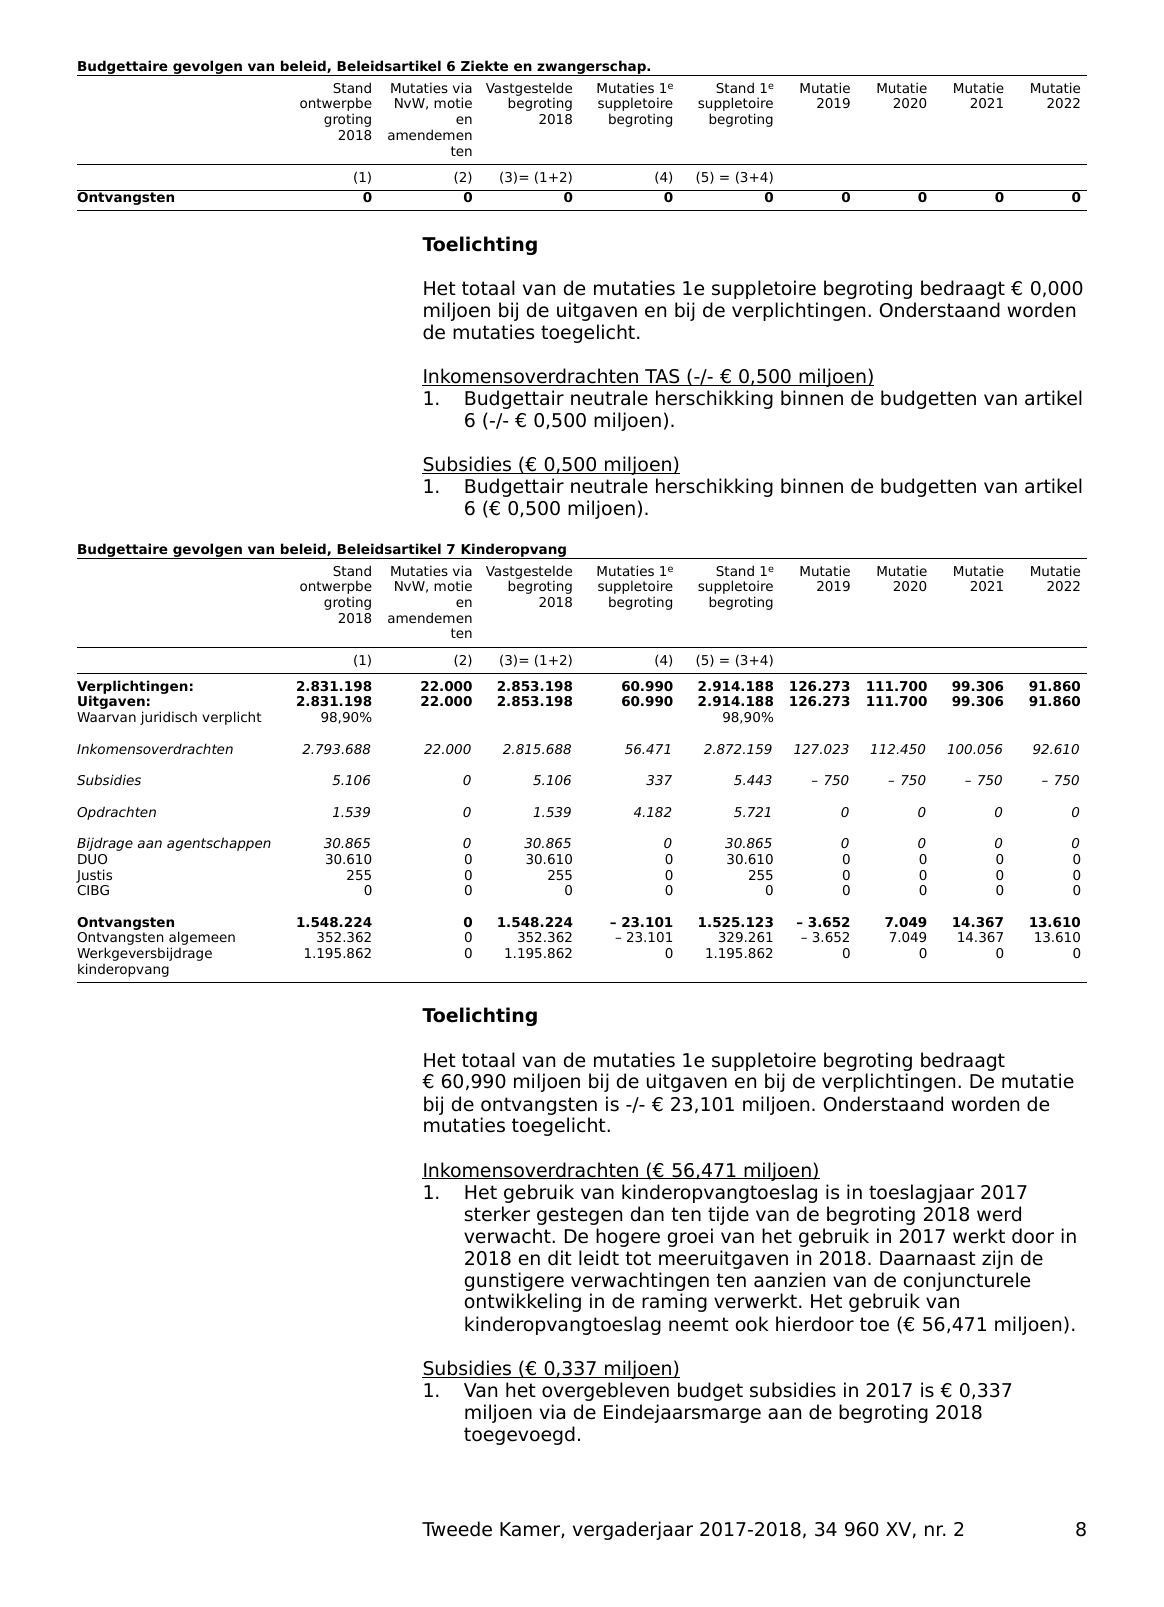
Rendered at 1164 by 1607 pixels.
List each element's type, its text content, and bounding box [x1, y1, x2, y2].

table_cell 0 [933, 836, 1010, 852]
table_cell 0 [579, 191, 679, 210]
table_cell [780, 165, 856, 190]
table_cell [780, 789, 856, 804]
table_cell Subsidies [77, 773, 289, 789]
table_cell 0 [378, 930, 478, 946]
table_cell [378, 820, 478, 836]
table_cell – 750 [1010, 773, 1087, 789]
table_cell 1.195.862 [679, 946, 779, 982]
table_cell [289, 820, 378, 836]
table_cell [679, 820, 779, 836]
table_cell [1010, 899, 1087, 914]
table_cell [933, 757, 1010, 773]
table_cell [1010, 789, 1087, 804]
table_cell 91.860 [1010, 694, 1087, 710]
table_cell Mutaties via NvW, motie en amendementen [378, 559, 478, 647]
table_cell 0 [780, 867, 856, 883]
table_cell Uitgaven: [77, 694, 289, 710]
table_cell 99.306 [933, 694, 1010, 710]
table_cell 0 [378, 852, 478, 867]
table_cell [933, 648, 1010, 673]
table_cell [378, 789, 478, 804]
table_cell [933, 710, 1010, 726]
table_cell 30.610 [289, 852, 378, 867]
table_cell 111.700 [856, 674, 933, 694]
table_cell [77, 789, 289, 804]
table_cell 0 [933, 883, 1010, 899]
table_cell (4) [579, 648, 679, 673]
table_cell 60.990 [579, 694, 679, 710]
table_cell [77, 648, 289, 673]
table_cell 255 [289, 867, 378, 883]
table_cell 2.793.688 [289, 741, 378, 757]
table_cell [679, 757, 779, 773]
table_cell [1010, 648, 1087, 673]
table_cell 0 [780, 852, 856, 867]
table_cell (3)= (1+2) [478, 648, 579, 673]
table_cell 0 [478, 883, 579, 899]
table_cell [933, 899, 1010, 914]
table_cell Vastgestelde begroting 2018 [478, 559, 579, 647]
table_cell (1) [289, 165, 378, 190]
table_cell [478, 757, 579, 773]
table_cell [478, 820, 579, 836]
table_cell 91.860 [1010, 674, 1087, 694]
table_cell [478, 710, 579, 726]
table_cell (3)= (1+2) [478, 165, 579, 190]
table_cell 0 [856, 804, 933, 820]
table_cell [856, 165, 933, 190]
table_cell 22.000 [378, 674, 478, 694]
table_cell [856, 710, 933, 726]
table_cell 2.831.198 [289, 674, 378, 694]
table_cell – 750 [780, 773, 856, 789]
table_cell [579, 757, 679, 773]
table_cell 30.610 [478, 852, 579, 867]
table_cell [478, 726, 579, 741]
table_cell 0 [856, 191, 933, 210]
text Het totaal van de mutaties 1e suppletoire begroting bedraagt € 0,000 miljoen bij de uitgaven en bij de verplichtingen. Onderstaand worden de mutaties toegelicht. [422, 278, 1087, 344]
table_cell (4) [579, 165, 679, 190]
table_cell [933, 820, 1010, 836]
table_cell 0 [933, 867, 1010, 883]
table_cell [378, 726, 478, 741]
table_cell [933, 165, 1010, 190]
table_cell 2.914.188 [679, 674, 779, 694]
table_cell 0 [579, 883, 679, 899]
table_cell 1.525.123 [679, 915, 779, 930]
table_cell Stand 1e suppletoire begroting [679, 559, 779, 647]
table_cell Stand 1e suppletoire begroting [679, 76, 779, 164]
table_cell [856, 648, 933, 673]
table_cell 2.853.198 [478, 694, 579, 710]
table_cell 56.471 [579, 741, 679, 757]
table_cell [289, 789, 378, 804]
table_cell 0 [579, 946, 679, 982]
table_cell [1010, 165, 1087, 190]
table_cell [679, 899, 779, 914]
table_cell [77, 757, 289, 773]
text Het totaal van de mutaties 1e suppletoire begroting bedraagt € 60,990 miljoen bij de uitgaven en bij de verplichtingen. De mutatie bij de ontvangsten is -/- € 23,101 miljoen. Onderstaand worden de mutaties toegelicht. [422, 1049, 1087, 1137]
table_cell (1) [289, 648, 378, 673]
table_cell 0 [1010, 946, 1087, 982]
table_cell [77, 559, 289, 647]
table_cell Mutatie 2019 [780, 559, 856, 647]
table_cell 0 [579, 852, 679, 867]
table_cell Mutatie 2020 [856, 76, 933, 164]
table_cell (2) [378, 165, 478, 190]
table_cell [1010, 820, 1087, 836]
table_cell 0 [378, 915, 478, 930]
table_cell 0 [378, 773, 478, 789]
table_cell 30.865 [289, 836, 378, 852]
table_cell Ontvangsten algemeen [77, 930, 289, 946]
table_cell Inkomensoverdrachten [77, 741, 289, 757]
table_cell 126.273 [780, 694, 856, 710]
table_cell Waarvan juridisch verplicht [77, 710, 289, 726]
table_header Budgettaire gevolgen van beleid, Beleidsartikel 7 Kinderopvang [77, 542, 1087, 558]
table_cell Vastgestelde begroting 2018 [478, 76, 579, 164]
table_cell – 3.652 [780, 930, 856, 946]
table_cell [1010, 710, 1087, 726]
table_cell [579, 820, 679, 836]
table_cell Mutatie 2019 [780, 76, 856, 164]
table_cell 1.195.862 [289, 946, 378, 982]
table_cell Stand ontwerpbegroting 2018 [289, 559, 378, 647]
table_cell Mutaties 1e suppletoire begroting [579, 76, 679, 164]
table_cell Stand ontwerpbegroting 2018 [289, 76, 378, 164]
table_cell [579, 710, 679, 726]
table_cell Mutatie 2022 [1010, 559, 1087, 647]
table_cell 2.831.198 [289, 694, 378, 710]
table_cell Mutaties 1e suppletoire begroting [579, 559, 679, 647]
table_cell [780, 820, 856, 836]
table_cell (5) = (3+4) [679, 165, 779, 190]
table_cell 30.865 [679, 836, 779, 852]
table_cell 5.106 [289, 773, 378, 789]
table_cell [933, 726, 1010, 741]
table_cell [289, 726, 378, 741]
table_cell 92.610 [1010, 741, 1087, 757]
table_cell [856, 820, 933, 836]
table_cell Ontvangsten [77, 191, 289, 210]
table_cell 0 [933, 946, 1010, 982]
table_cell – 23.101 [579, 930, 679, 946]
table_cell [289, 757, 378, 773]
table_cell [77, 726, 289, 741]
table_cell [679, 789, 779, 804]
table_cell 0 [1010, 852, 1087, 867]
text 1. Budgettair neutrale herschikking binnen de budgetten van artikel 6 (€ 0,500 miljoen). [422, 476, 1087, 520]
table_cell [77, 76, 289, 164]
table_cell 5.721 [679, 804, 779, 820]
table_cell 0 [579, 836, 679, 852]
table_cell CIBG [77, 883, 289, 899]
table_cell [478, 789, 579, 804]
text 1. Budgettair neutrale herschikking binnen de budgetten van artikel 6 (-/- € 0,500 miljoen). [422, 388, 1087, 432]
table_cell 2.853.198 [478, 674, 579, 694]
table_cell [77, 899, 289, 914]
table_cell 0 [856, 867, 933, 883]
table_cell (2) [378, 648, 478, 673]
table_cell 0 [856, 852, 933, 867]
table_cell 352.362 [289, 930, 378, 946]
table_cell 255 [478, 867, 579, 883]
table_cell 0 [933, 191, 1010, 210]
table_cell 14.367 [933, 930, 1010, 946]
table_cell 0 [378, 883, 478, 899]
table_cell [579, 899, 679, 914]
table_cell – 750 [856, 773, 933, 789]
table_cell – 750 [933, 773, 1010, 789]
table_cell 0 [679, 883, 779, 899]
subtitle Subsidies (€ 0,500 miljoen) [422, 454, 1087, 476]
table_cell 111.700 [856, 694, 933, 710]
table_cell DUO [77, 852, 289, 867]
table_cell [856, 757, 933, 773]
table_cell 0 [1010, 867, 1087, 883]
table_cell 0 [378, 946, 478, 982]
table_cell 60.990 [579, 674, 679, 694]
table_cell 0 [933, 804, 1010, 820]
subtitle Toelichting [422, 1005, 1087, 1027]
table_cell 126.273 [780, 674, 856, 694]
table_cell [378, 757, 478, 773]
table_cell 0 [679, 191, 779, 210]
table_cell 0 [1010, 804, 1087, 820]
table_cell Werkgeversbijdrage kinderopvang [77, 946, 289, 982]
table_cell 0 [780, 191, 856, 210]
table_cell 5.443 [679, 773, 779, 789]
table_cell [378, 899, 478, 914]
table_cell [780, 726, 856, 741]
table_cell 0 [289, 191, 378, 210]
table_cell 0 [1010, 883, 1087, 899]
table_cell 0 [378, 191, 478, 210]
subtitle Inkomensoverdrachten (€ 56,471 miljoen) [422, 1159, 1087, 1182]
subtitle Subsidies (€ 0,337 miljoen) [422, 1358, 1087, 1379]
table_cell Ontvangsten [77, 915, 289, 930]
table_cell 0 [1010, 836, 1087, 852]
table_cell – 23.101 [579, 915, 679, 930]
table_cell 5.106 [478, 773, 579, 789]
table_cell Mutatie 2021 [933, 76, 1010, 164]
table_cell 0 [478, 191, 579, 210]
table_cell 0 [856, 883, 933, 899]
table_cell Verplichtingen: [77, 674, 289, 694]
table_cell 1.548.224 [478, 915, 579, 930]
table_cell [289, 899, 378, 914]
table_cell 255 [679, 867, 779, 883]
table_cell Mutatie 2022 [1010, 76, 1087, 164]
table_cell 0 [933, 852, 1010, 867]
table_cell 0 [378, 836, 478, 852]
table_cell 30.865 [478, 836, 579, 852]
text 1. Het gebruik van kinderopvangtoeslag is in toeslagjaar 2017 sterker gestegen dan ten tijde van de begroting 2018 werd verwacht. De hogere groei van het gebruik in 2017 werkt door in 2018 en dit leidt tot meeruitgaven in 2018. Daarnaast zijn de gunstigere verwachtingen ten aanzien van de conjuncturele ontwikkeling in de raming verwerkt. Het gebruik van kinderopvangtoeslag neemt ook hierdoor toe (€ 56,471 miljoen). [422, 1182, 1087, 1335]
table_cell 0 [856, 836, 933, 852]
table_cell [780, 710, 856, 726]
table_cell [579, 726, 679, 741]
table_cell [478, 899, 579, 914]
table_cell Justis [77, 867, 289, 883]
table_cell 2.914.188 [679, 694, 779, 710]
table_cell 4.182 [579, 804, 679, 820]
table_cell 2.872.159 [679, 741, 779, 757]
table_cell 329.261 [679, 930, 779, 946]
table_cell 1.539 [478, 804, 579, 820]
table_cell 0 [289, 883, 378, 899]
table_cell Mutatie 2020 [856, 559, 933, 647]
table_cell 7.049 [856, 930, 933, 946]
table_cell [579, 789, 679, 804]
table_cell 0 [780, 804, 856, 820]
table_cell – 3.652 [780, 915, 856, 930]
table_cell 98,90% [289, 710, 378, 726]
table_cell [1010, 757, 1087, 773]
table_cell [856, 726, 933, 741]
table_cell [780, 757, 856, 773]
table_cell Opdrachten [77, 804, 289, 820]
table_cell Bijdrage aan agentschappen [77, 836, 289, 852]
table_cell 14.367 [933, 915, 1010, 930]
table_cell [679, 726, 779, 741]
table_cell 352.362 [478, 930, 579, 946]
table_cell [780, 648, 856, 673]
table_cell [378, 710, 478, 726]
table_cell (5) = (3+4) [679, 648, 779, 673]
table_cell 7.049 [856, 915, 933, 930]
table_cell 22.000 [378, 694, 478, 710]
table_header Budgettaire gevolgen van beleid, Beleidsartikel 6 Ziekte en zwangerschap. [77, 59, 1087, 75]
table_cell Mutaties via NvW, motie en amendementen [378, 76, 478, 164]
subtitle Toelichting [422, 234, 1087, 256]
table_cell [1010, 726, 1087, 741]
table_cell 0 [780, 946, 856, 982]
table_cell 30.610 [679, 852, 779, 867]
table_cell 13.610 [1010, 930, 1087, 946]
table_cell 0 [1010, 191, 1087, 210]
table_cell 99.306 [933, 674, 1010, 694]
table_cell [77, 165, 289, 190]
table_cell [780, 899, 856, 914]
table_cell 112.450 [856, 741, 933, 757]
table_cell 13.610 [1010, 915, 1087, 930]
table_cell [856, 789, 933, 804]
table_cell 0 [378, 867, 478, 883]
table_cell 1.539 [289, 804, 378, 820]
table_cell 0 [579, 867, 679, 883]
table_cell Mutatie 2021 [933, 559, 1010, 647]
table_cell 0 [780, 836, 856, 852]
table_cell [856, 899, 933, 914]
table_cell 1.195.862 [478, 946, 579, 982]
table_cell 0 [378, 804, 478, 820]
subtitle Inkomensoverdrachten TAS (-/- € 0,500 miljoen) [422, 366, 1087, 388]
table_cell 1.548.224 [289, 915, 378, 930]
table_cell [933, 789, 1010, 804]
text 1. Van het overgebleven budget subsidies in 2017 is € 0,337 miljoen via de Eindejaarsmarge aan de begroting 2018 toegevoegd. [422, 1379, 1087, 1446]
table_cell 127.023 [780, 741, 856, 757]
table_cell 2.815.688 [478, 741, 579, 757]
table_cell 337 [579, 773, 679, 789]
table_cell 0 [856, 946, 933, 982]
table_cell [77, 820, 289, 836]
table_cell 100.056 [933, 741, 1010, 757]
table_cell 98,90% [679, 710, 779, 726]
table_cell 22.000 [378, 741, 478, 757]
table_cell 0 [780, 883, 856, 899]
